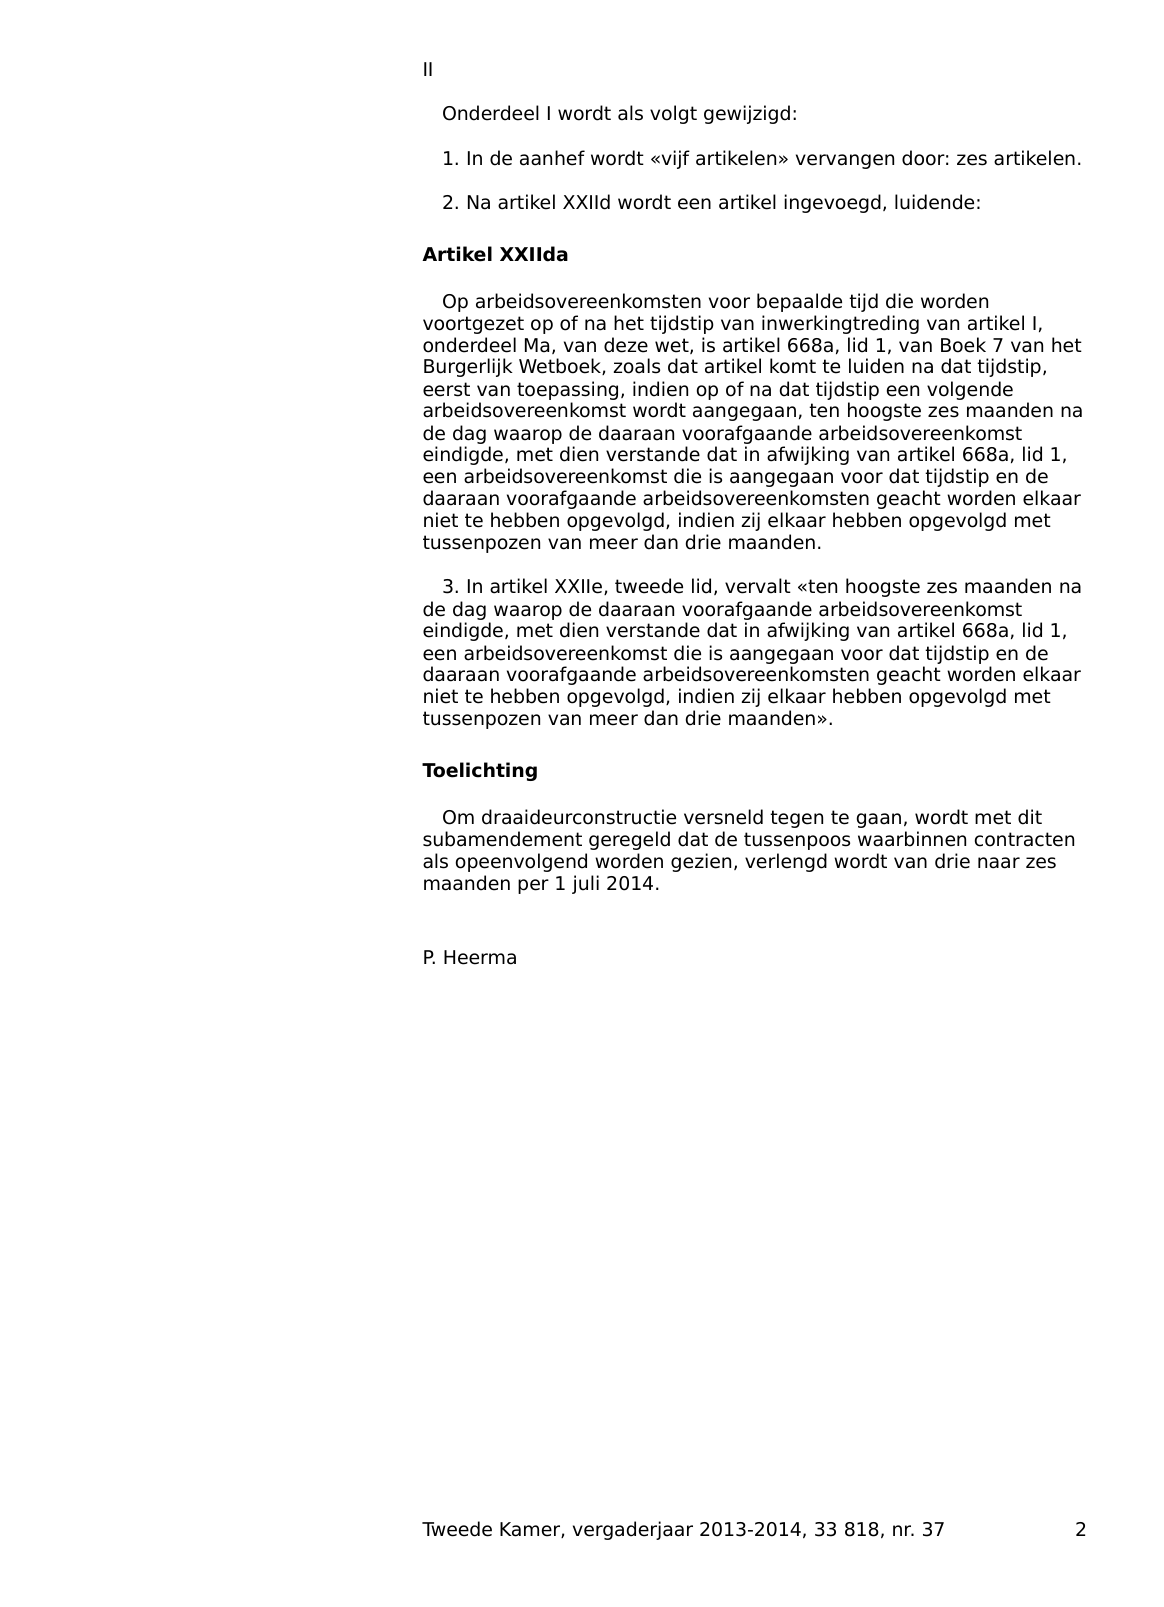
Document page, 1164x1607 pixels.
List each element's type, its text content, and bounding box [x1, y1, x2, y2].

text P. Heerma [422, 925, 1087, 969]
subtitle Toelichting [422, 760, 1087, 782]
text 1. In de aanhef wordt «vijf artikelen» vervangen door: zes artikelen. [422, 147, 1087, 169]
text Op arbeidsovereenkomsten voor bepaalde tijd die worden voortgezet op of na het tijdstip van inwerkingtreding van artikel I, onderdeel Ma, van deze wet, is artikel 668a, lid 1, van Boek 7 van het Burgerlijk Wetboek, zoals dat artikel komt te luiden na dat tijdstip, eerst van toepassing, indien op of na dat tijdstip een volgende arbeidsovereenkomst wordt aangegaan, ten hoogste zes maanden na de dag waarop de daaraan voorafgaande arbeidsovereenkomst eindigde, met dien verstande dat in afwijking van artikel 668a, lid 1, een arbeidsovereenkomst die is aangegaan voor dat tijdstip en de daaraan voorafgaande arbeidsovereenkomsten geacht worden elkaar niet te hebben opgevolgd, indien zij elkaar hebben opgevolgd met tussenpozen van meer dan drie maanden. [422, 291, 1087, 554]
subtitle Artikel XXIIda [422, 243, 1087, 266]
text Om draaideurconstructie versneld tegen te gaan, wordt met dit subamendement geregeld dat de tussenpoos waarbinnen contracten als opeenvolgend worden gezien, verlengd wordt van drie naar zes maanden per 1 juli 2014. [422, 807, 1087, 895]
text Onderdeel I wordt als volgt gewijzigd: [422, 103, 1087, 125]
text 3. In artikel XXIIe, tweede lid, vervalt «ten hoogste zes maanden na de dag waarop de daaraan voorafgaande arbeidsovereenkomst eindigde, met dien verstande dat in afwijking van artikel 668a, lid 1, een arbeidsovereenkomst die is aangegaan voor dat tijdstip en de daaraan voorafgaande arbeidsovereenkomsten geacht worden elkaar niet te hebben opgevolgd, indien zij elkaar hebben opgevolgd met tussenpozen van meer dan drie maanden». [422, 576, 1087, 730]
text II [422, 59, 1087, 81]
text 2. Na artikel XXIId wordt een artikel ingevoegd, luidende: [422, 192, 1087, 213]
